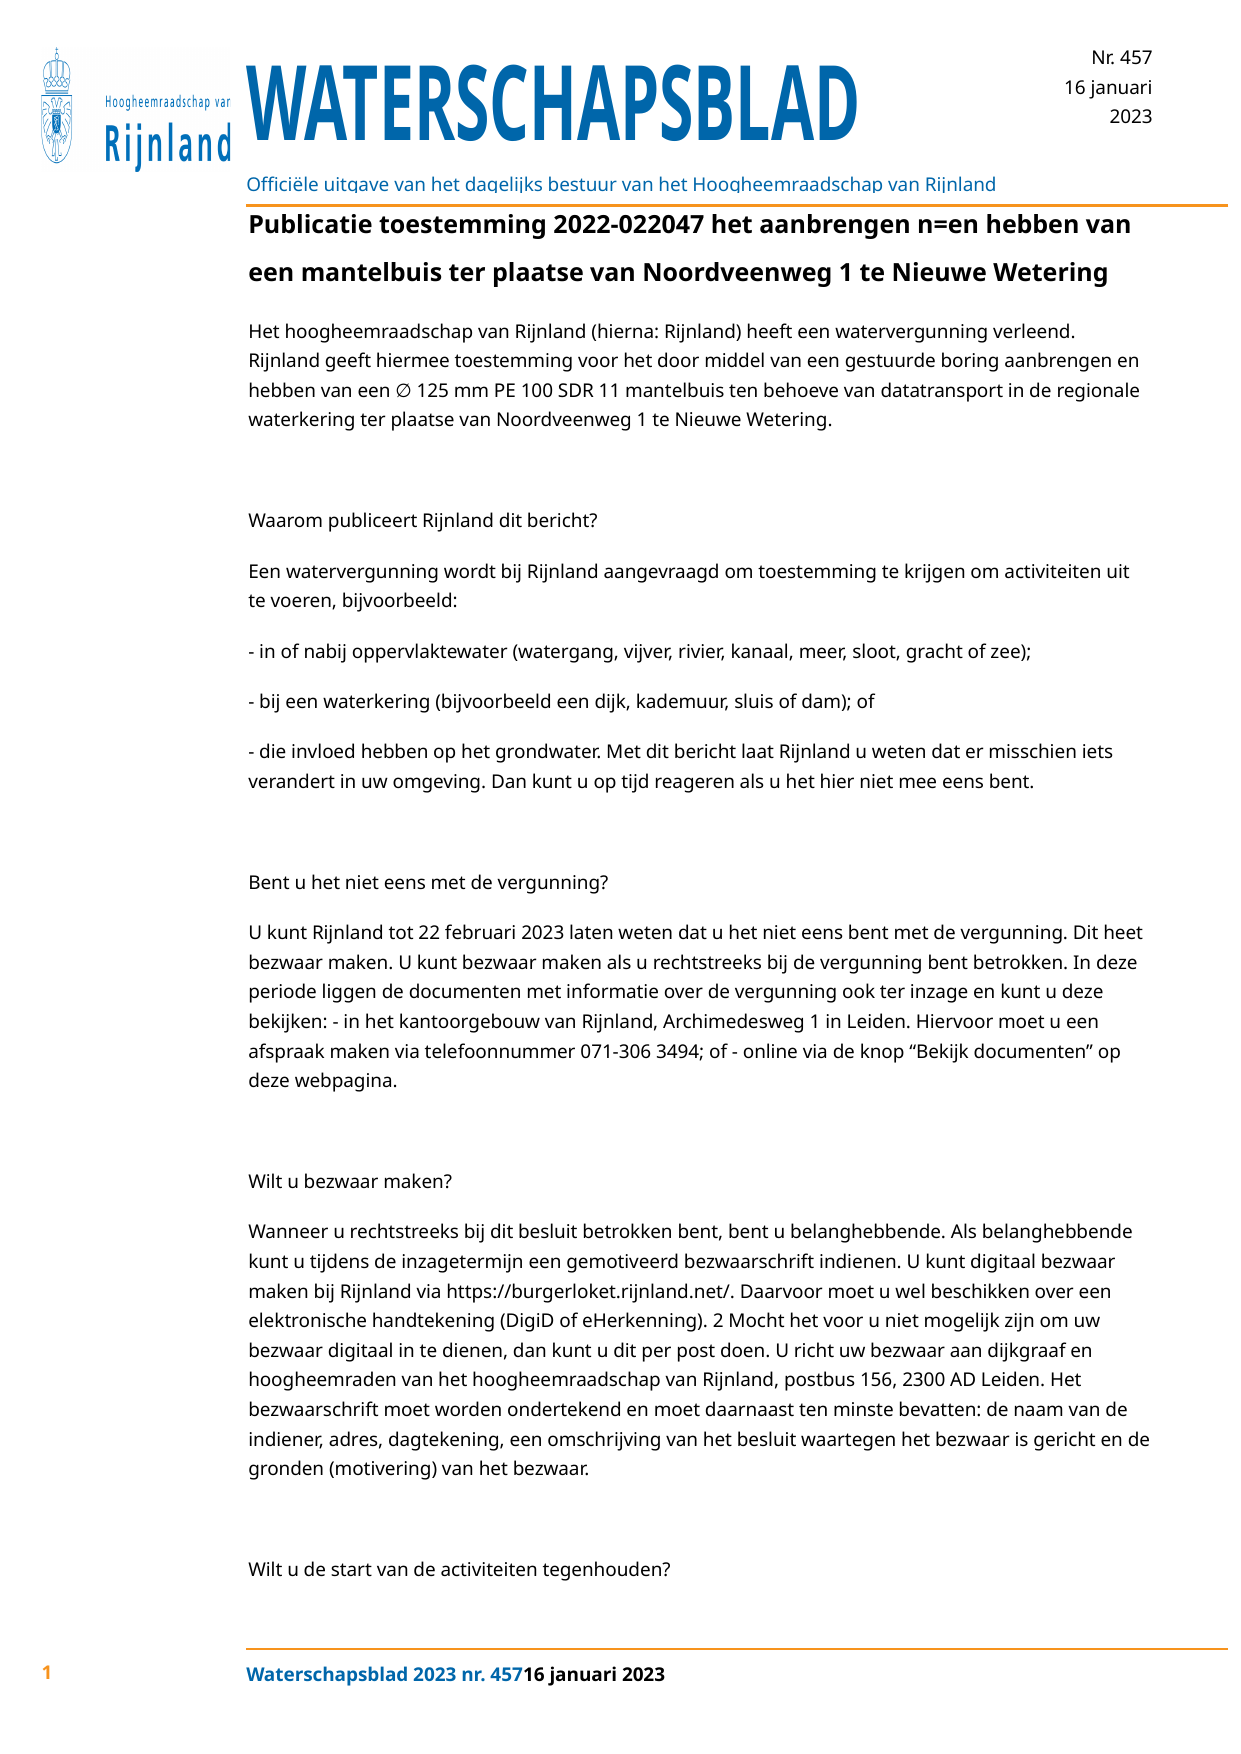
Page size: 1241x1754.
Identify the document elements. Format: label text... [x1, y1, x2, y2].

text Wilt u bezwaar maken? [248, 1168, 1152, 1194]
text Waarom publiceert Rijnland dit bericht? [248, 507, 1152, 533]
text Publicatie toestemming 2022-022047 het aanbrengen n=en hebben van een mantelbuis ter plaatse van Noordveenweg 1 te Nieuwe Wetering [248, 207, 1152, 288]
text Wilt u de start van de activiteiten tegenhouden? [248, 1556, 1152, 1582]
text Wanneer u rechtstreeks bij dit besluit betrokken bent, bent u belanghebbende. Als belanghebbende kunt u tijdens de inzagetermijn een gemotiveerd bezwaarschrift indienen. U kunt digitaal bezwaar maken bij Rijnland via https://burgerloket.rijnland.net/. Daarvoor moet u wel beschikken over een elektronische handtekening (DigiD of eHerkenning). 2 Mocht het voor u niet mogelijk zijn om uw bezwaar digitaal in te dienen, dan kunt u dit per post doen. U richt uw bezwaar aan dijkgraaf en hoogheemraden van het hoogheemraadschap van Rijnland, postbus 156, 2300 AD Leiden. Het bezwaarschrift moet worden ondertekend en moet daarnaast ten minste bevatten: de naam van de indiener, adres, dagtekening, een omschrijving van het besluit waartegen het bezwaar is gericht en de gronden (motivering) van het bezwaar. [248, 1219, 1152, 1481]
text - bij een waterkering (bijvoorbeeld een dijk, kademuur, sluis of dam); of [248, 688, 1152, 714]
text - in of nabij oppervlaktewater (watergang, vijver, rivier, kanaal, meer, sloot, gracht of zee); [248, 638, 1152, 664]
text U kunt Rijnland tot 22 februari 2023 laten weten dat u het niet eens bent met de vergunning. Dit heet bezwaar maken. U kunt bezwaar maken als u rechtstreeks bij de vergunning bent betrokken. In deze periode liggen de documenten met informatie over de vergunning ook ter inzage en kunt u deze bekijken: - in het kantoorgebouw van Rijnland, Archimedesweg 1 in Leiden. Hiervoor moet u een afspraak maken via telefoonnummer 071-306 3494; of - online via de knop “Bekijk documenten” op deze webpagina. [248, 919, 1152, 1093]
text Een watervergunning wordt bij Rijnland aangevraagd om toestemming te krijgen om activiteiten uit te voeren, bijvoorbeeld: [248, 558, 1152, 613]
picture [41, 47, 231, 172]
text - die invloed hebben op het grondwater. Met dit bericht laat Rijnland u weten dat er misschien iets verandert in uw omgeving. Dan kunt u op tijd reageren als u het hier niet mee eens bent. [248, 739, 1152, 794]
text Bent u het niet eens met de vergunning? [248, 869, 1152, 895]
text Het hoogheemraadschap van Rijnland (hierna: Rijnland) heeft een watervergunning verleend. Rijnland geeft hiermee toestemming voor het door middel van een gestuurde boring aanbrengen en hebben van een ∅ 125 mm PE 100 SDR 11 mantelbuis ten behoeve van datatransport in de regionale waterkering ter plaatse van Noordveenweg 1 te Nieuwe Wetering. [248, 318, 1152, 432]
